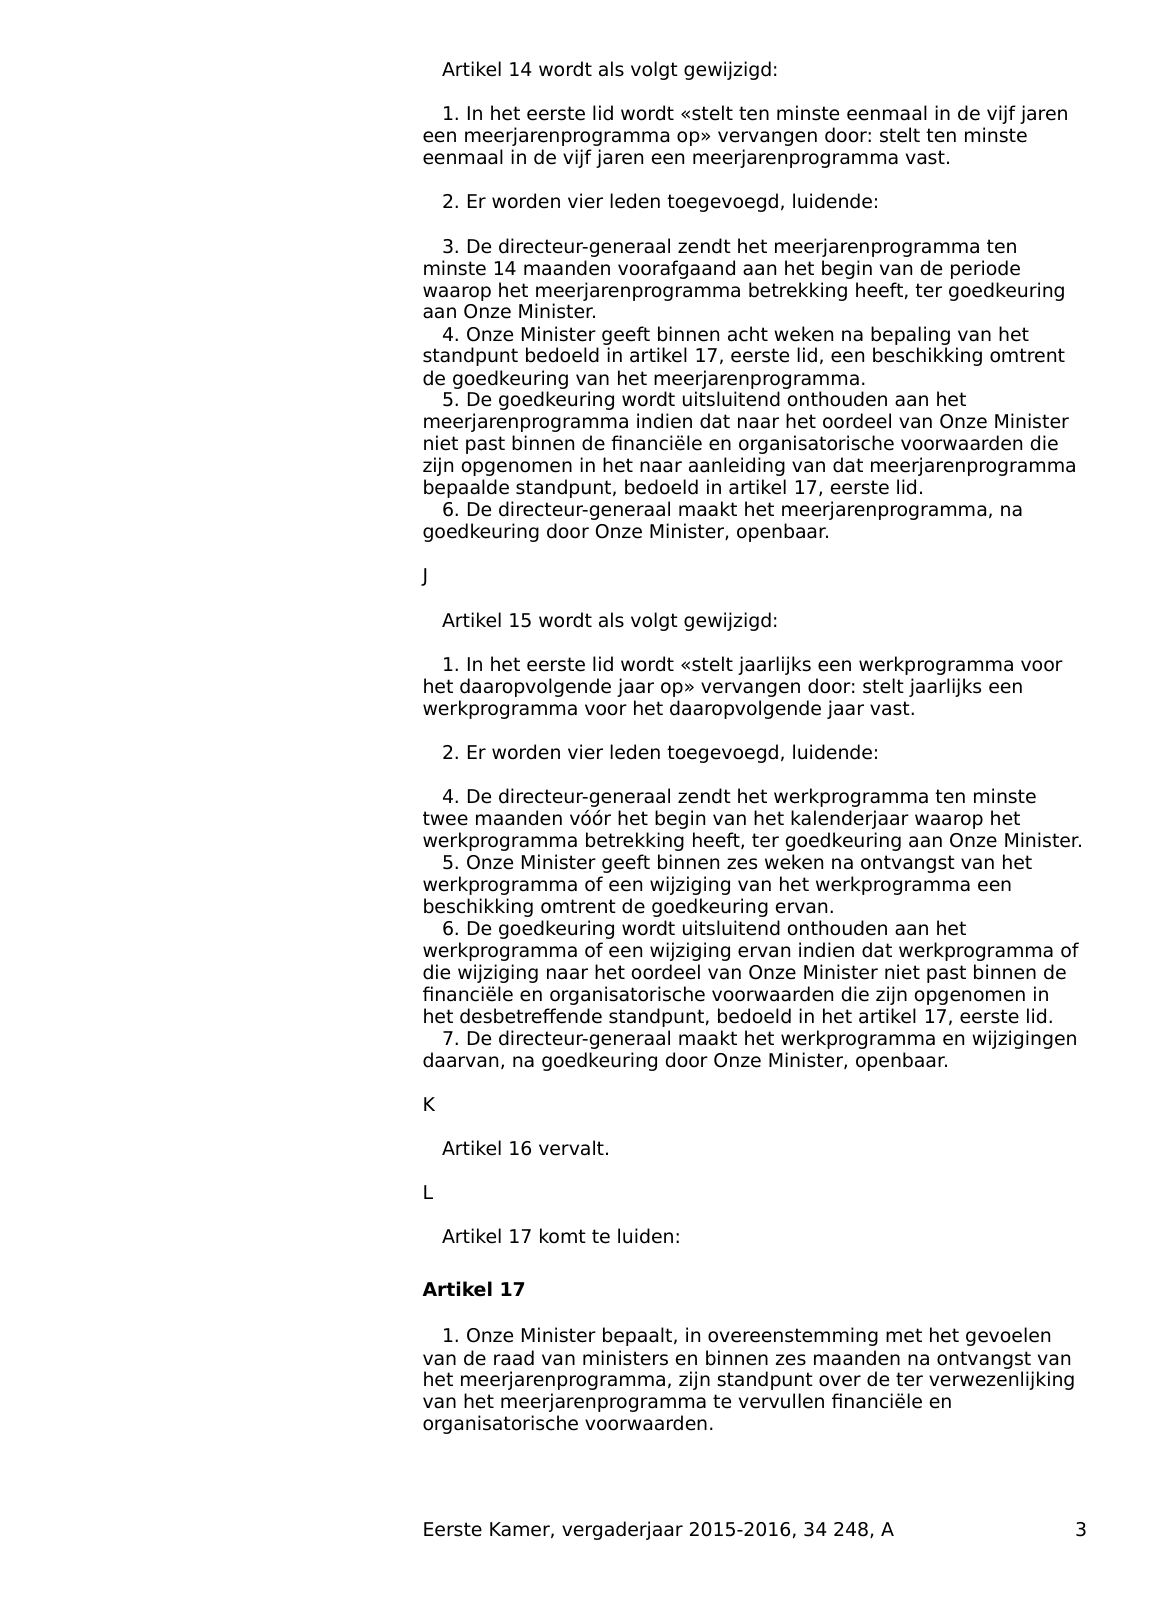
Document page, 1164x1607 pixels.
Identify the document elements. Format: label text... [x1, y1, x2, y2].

text Artikel 14 wordt als volgt gewijzigd: [422, 59, 1087, 81]
text 4. De directeur-generaal zendt het werkprogramma ten minste twee maanden vóór het begin van het kalenderjaar waarop het werkprogramma betrekking heeft, ter goedkeuring aan Onze Minister. [422, 786, 1087, 852]
text Artikel 15 wordt als volgt gewijzigd: [422, 609, 1087, 632]
text Artikel 16 vervalt. [422, 1138, 1087, 1160]
text 1. Onze Minister bepaalt, in overeenstemming met het gevoelen van de raad van ministers en binnen zes maanden na ontvangst van het meerjarenprogramma, zijn standpunt over de ter verwezenlijking van het meerjarenprogramma te vervullen financiële en organisatorische voorwaarden. [422, 1325, 1087, 1435]
subtitle Artikel 17 [422, 1278, 1087, 1300]
text 1. In het eerste lid wordt «stelt ten minste eenmaal in de vijf jaren een meerjarenprogramma op» vervangen door: stelt ten minste eenmaal in de vijf jaren een meerjarenprogramma vast. [422, 103, 1087, 169]
text 7. De directeur-generaal maakt het werkprogramma en wijzigingen daarvan, na goedkeuring door Onze Minister, openbaar. [422, 1028, 1087, 1072]
text K [422, 1094, 1087, 1116]
text 2. Er worden vier leden toegevoegd, luidende: [422, 191, 1087, 213]
text Artikel 17 komt te luiden: [422, 1226, 1087, 1248]
text 4. Onze Minister geeft binnen acht weken na bepaling van het standpunt bedoeld in artikel 17, eerste lid, een beschikking omtrent de goedkeuring van het meerjarenprogramma. [422, 323, 1087, 389]
text 6. De goedkeuring wordt uitsluitend onthouden aan het werkprogramma of een wijziging ervan indien dat werkprogramma of die wijziging naar het oordeel van Onze Minister niet past binnen de financiële en organisatorische voorwaarden die zijn opgenomen in het desbetreffende standpunt, bedoeld in het artikel 17, eerste lid. [422, 918, 1087, 1028]
text J [422, 565, 1087, 587]
text 2. Er worden vier leden toegevoegd, luidende: [422, 742, 1087, 764]
text 1. In het eerste lid wordt «stelt jaarlijks een werkprogramma voor het daaropvolgende jaar op» vervangen door: stelt jaarlijks een werkprogramma voor het daaropvolgende jaar vast. [422, 654, 1087, 720]
text L [422, 1182, 1087, 1204]
text 5. De goedkeuring wordt uitsluitend onthouden aan het meerjarenprogramma indien dat naar het oordeel van Onze Minister niet past binnen de financiële en organisatorische voorwaarden die zijn opgenomen in het naar aanleiding van dat meerjarenprogramma bepaalde standpunt, bedoeld in artikel 17, eerste lid. [422, 389, 1087, 499]
text 3. De directeur-generaal zendt het meerjarenprogramma ten minste 14 maanden voorafgaand aan het begin van de periode waarop het meerjarenprogramma betrekking heeft, ter goedkeuring aan Onze Minister. [422, 236, 1087, 323]
text 5. Onze Minister geeft binnen zes weken na ontvangst van het werkprogramma of een wijziging van het werkprogramma een beschikking omtrent de goedkeuring ervan. [422, 852, 1087, 918]
text 6. De directeur-generaal maakt het meerjarenprogramma, na goedkeuring door Onze Minister, openbaar. [422, 499, 1087, 543]
